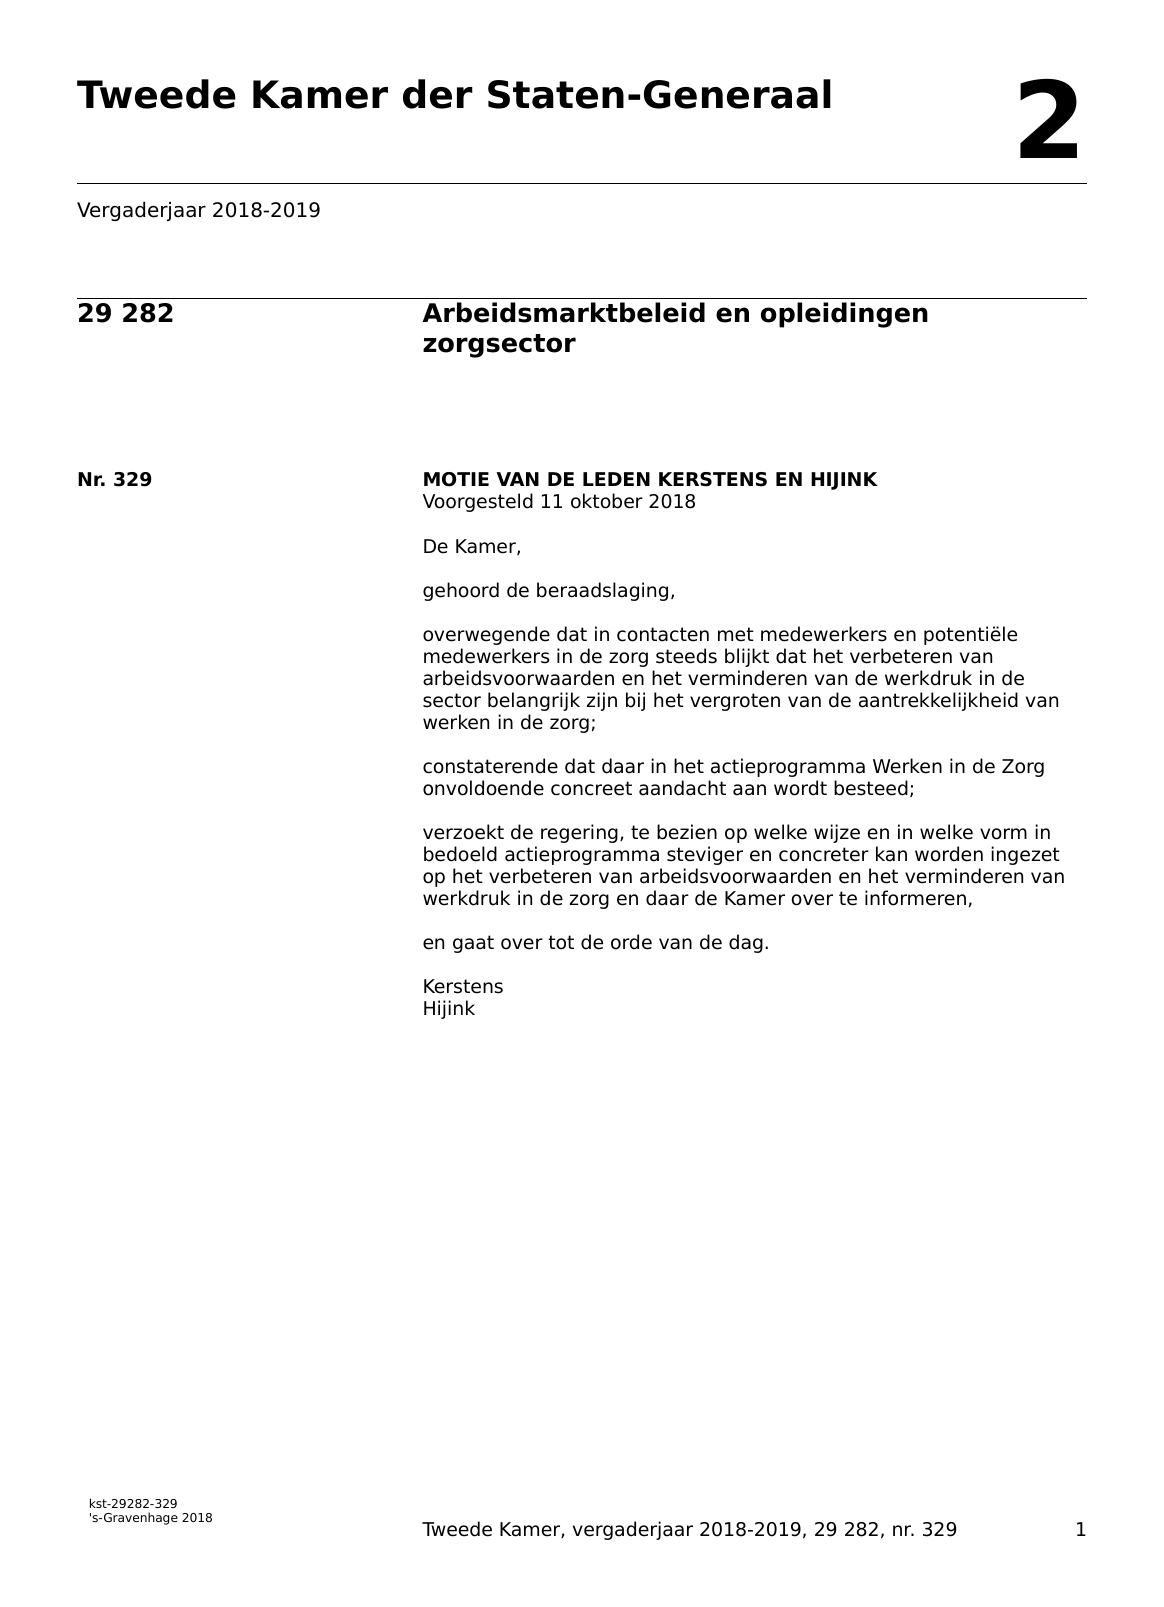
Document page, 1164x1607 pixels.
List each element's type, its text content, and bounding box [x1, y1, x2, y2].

text gehoord de beraadslaging, [422, 580, 1087, 602]
text Hijink [422, 998, 1087, 1020]
table_header 2 [886, 59, 1087, 183]
text 's-Gravenhage 2018 [88, 1511, 323, 1525]
text en gaat over tot de orde van de dag. [422, 932, 1087, 954]
subtitle Nr. 329 MOTIE VAN DE LEDEN KERSTENS EN HIJINK [77, 469, 1087, 491]
text verzoekt de regering, te bezien op welke wijze en in welke vorm in bedoeld actieprogramma steviger en concreter kan worden ingezet op het verbeteren van arbeidsvoorwaarden en het verminderen van werkdruk in de zorg en daar de Kamer over te informeren, [422, 822, 1087, 910]
subtitle 29 282 Arbeidsmarktbeleid en opleidingen zorgsector [77, 299, 1087, 358]
text Kerstens [422, 976, 1087, 998]
text constaterende dat daar in het actieprogramma Werken in de Zorg onvoldoende concreet aandacht aan wordt besteed; [422, 756, 1087, 800]
text Voorgesteld 11 oktober 2018 [422, 491, 1087, 513]
table_header Tweede Kamer der Staten-Generaal [77, 59, 886, 183]
table_cell Vergaderjaar 2018-2019 [77, 184, 1087, 298]
text kst-29282-329 [88, 1497, 323, 1511]
text overwegende dat in contacten met medewerkers en potentiële medewerkers in de zorg steeds blijkt dat het verbeteren van arbeidsvoorwaarden en het verminderen van de werkdruk in de sector belangrijk zijn bij het vergroten van de aantrekkelijkheid van werken in de zorg; [422, 624, 1087, 734]
text De Kamer, [422, 536, 1087, 557]
